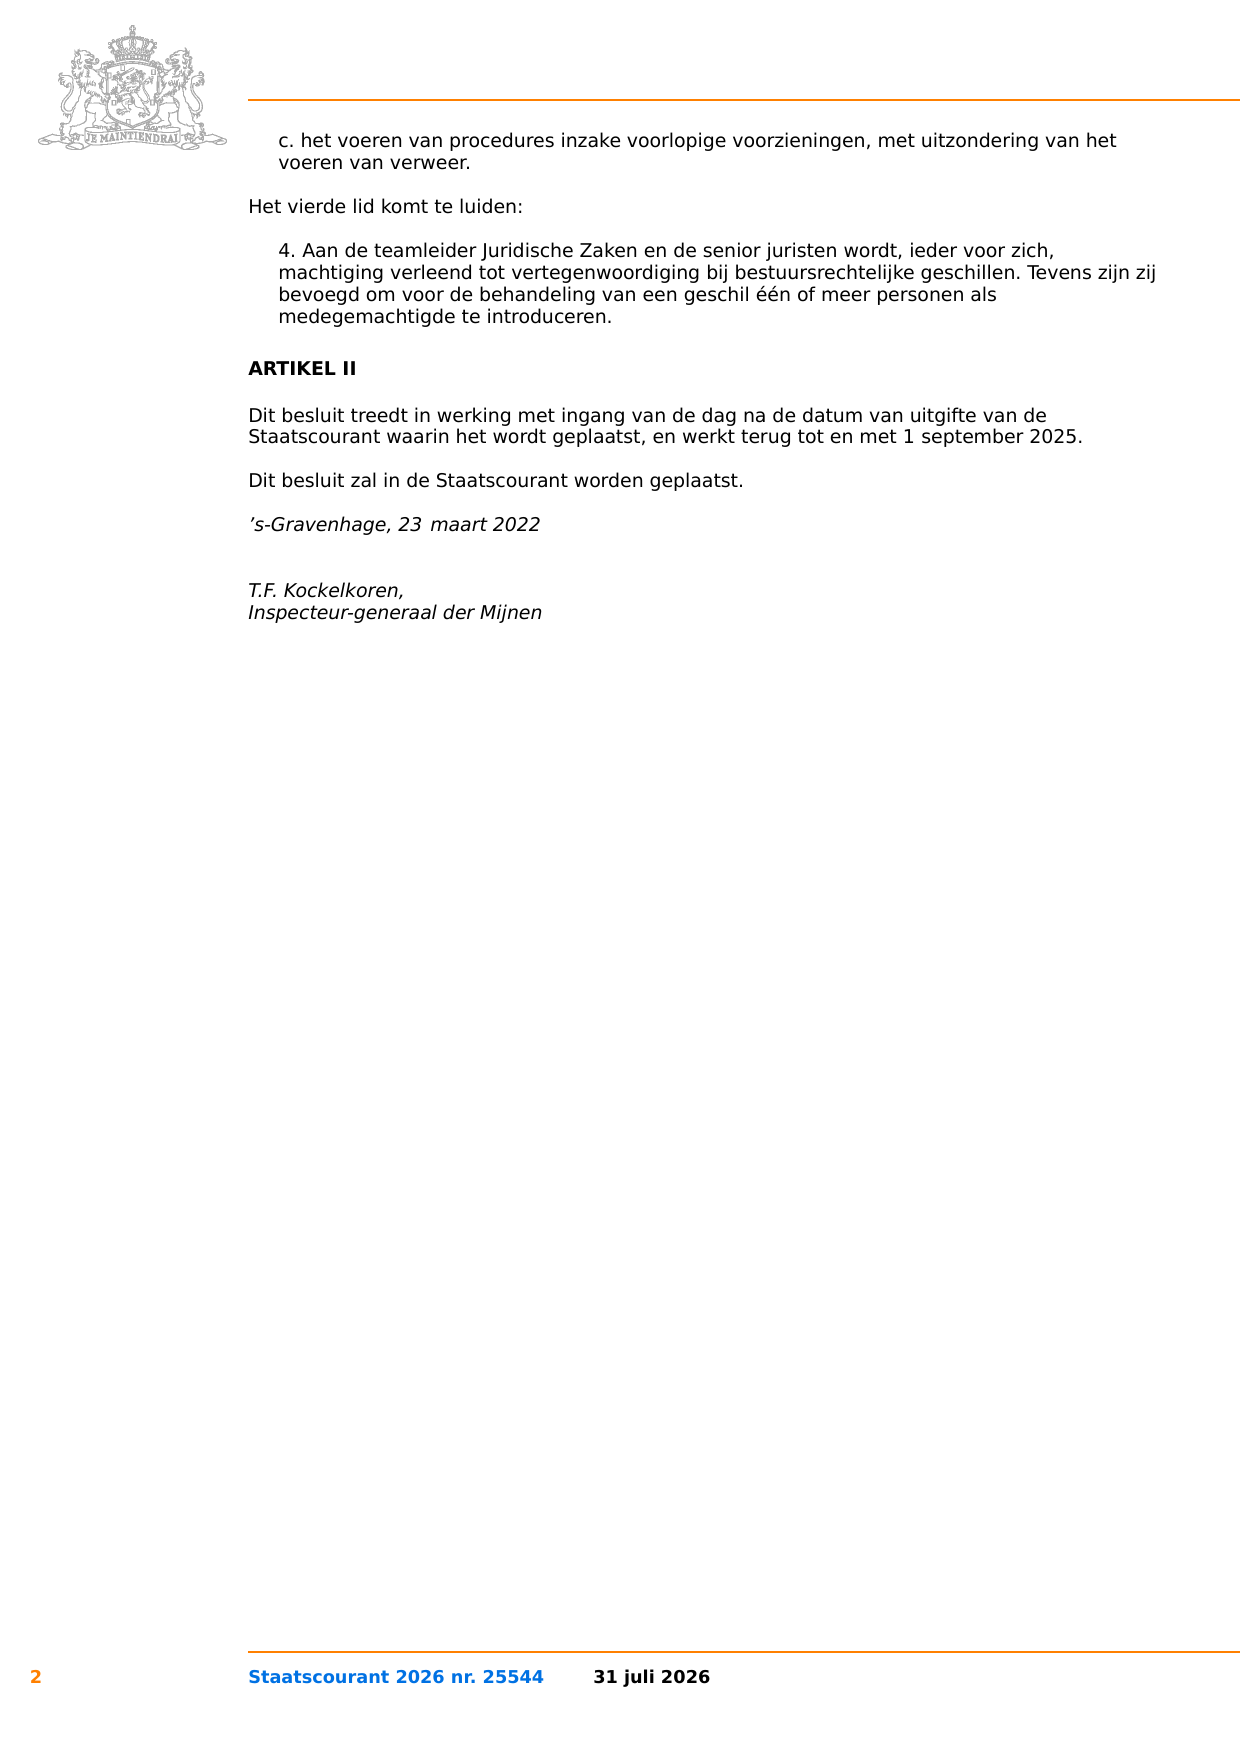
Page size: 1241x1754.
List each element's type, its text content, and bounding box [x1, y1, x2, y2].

text 4. Aan de teamleider Juridische Zaken en de senior juristen wordt, ieder voor zich, machtiging verleend tot vertegenwoordiging bij bestuursrechtelijke geschillen. Tevens zijn zij bevoegd om voor de behandeling van een geschil één of meer personen als medegemachtigde te introduceren. [278, 239, 1163, 327]
text Het vierde lid komt te luiden: [248, 196, 1163, 218]
subtitle ARTIKEL II [248, 357, 1163, 379]
text ’s-Gravenhage, 23 maart 2022 [248, 514, 1163, 536]
picture [38, 25, 227, 150]
text Dit besluit treedt in werking met ingang van de dag na de datum van uitgifte van de Staatscourant waarin het wordt geplaatst, en werkt terug tot en met 1 september 2025. [248, 404, 1163, 448]
text Dit besluit zal in de Staatscourant worden geplaatst. [248, 470, 1163, 492]
text c. het voeren van procedures inzake voorlopige voorzieningen, met uitzondering van het voeren van verweer. [278, 130, 1163, 174]
text T.F. Kockelkoren, Inspecteur-generaal der Mijnen [248, 558, 1163, 624]
